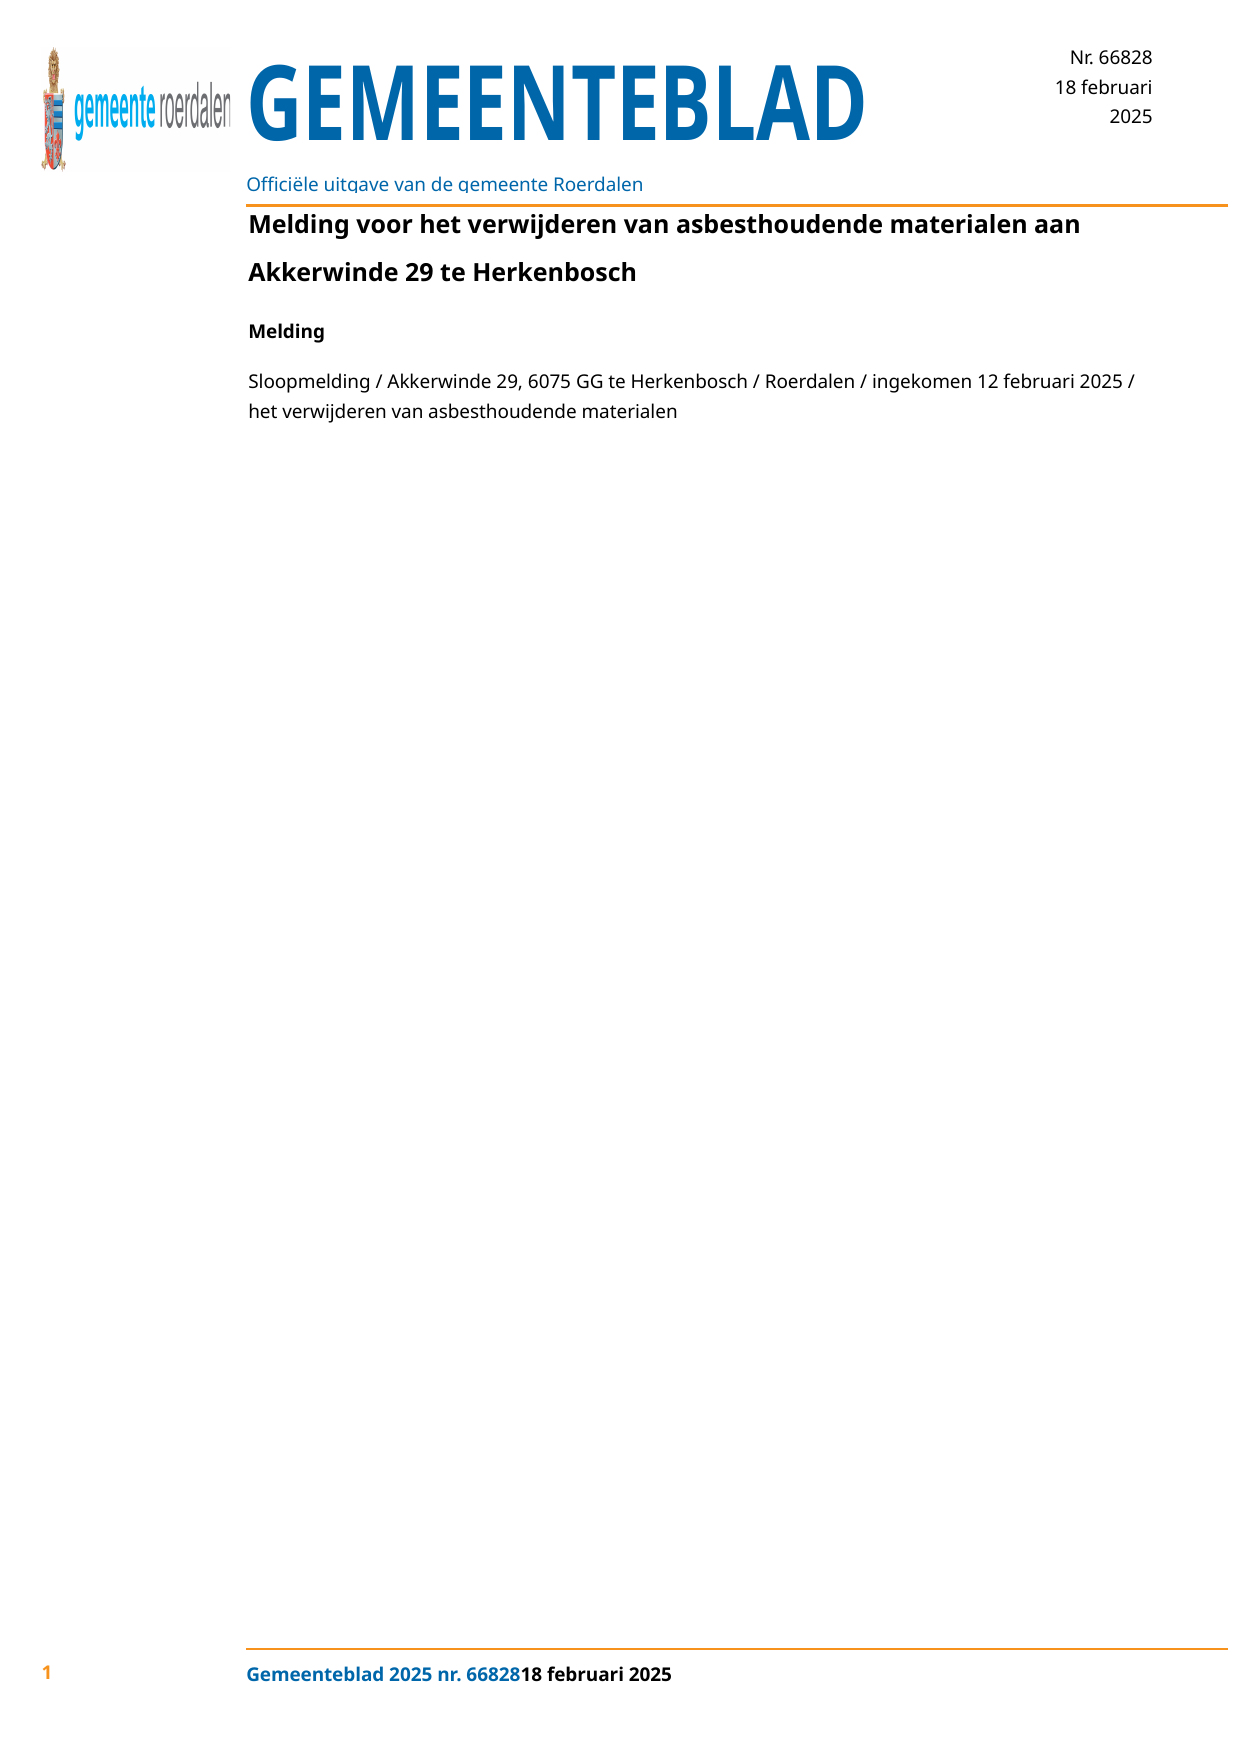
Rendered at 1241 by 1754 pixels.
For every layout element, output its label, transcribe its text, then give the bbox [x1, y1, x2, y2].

text Melding [248, 318, 1152, 344]
text Sloopmelding / Akkerwinde 29, 6075 GG te Herkenbosch / Roerdalen / ingekomen 12 februari 2025 / het verwijderen van asbesthoudende materialen [248, 368, 1152, 424]
text Melding voor het verwijderen van asbesthoudende materialen aan Akkerwinde 29 te Herkenbosch [248, 207, 1152, 288]
picture [41, 47, 231, 172]
